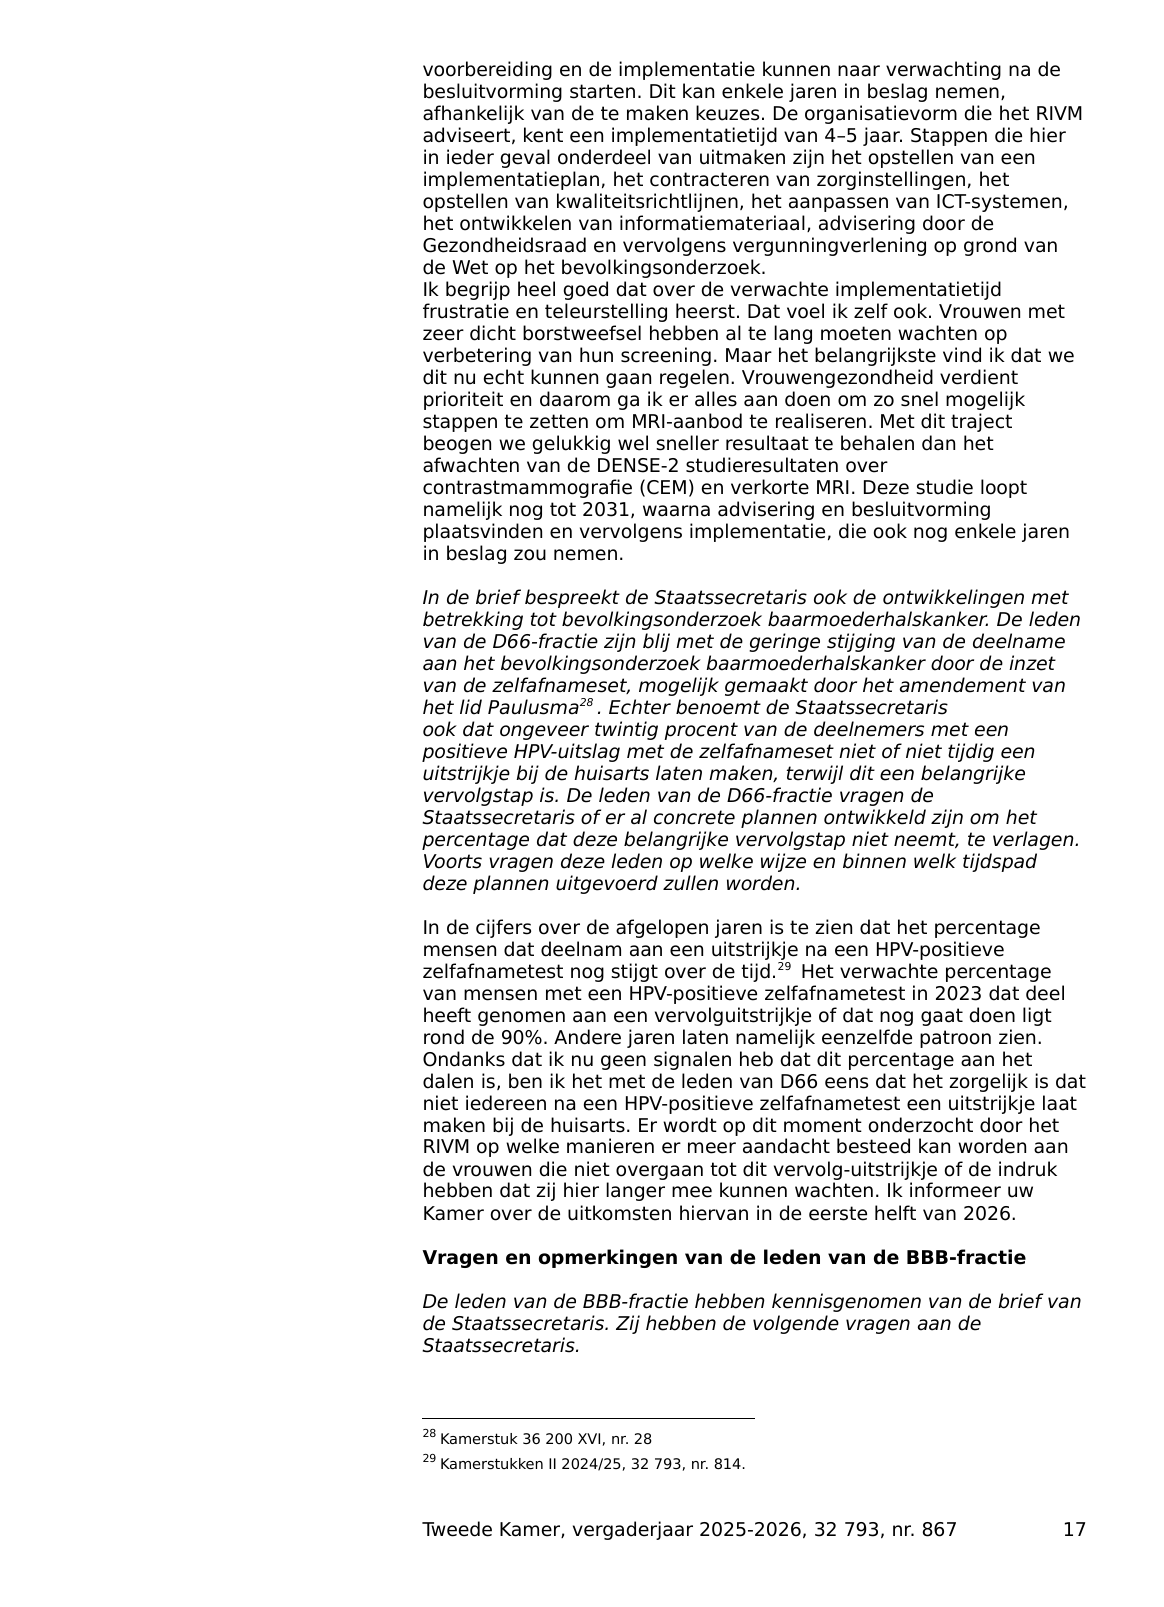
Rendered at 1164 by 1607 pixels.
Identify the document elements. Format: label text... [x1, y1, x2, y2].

text Kamerstukken II 2024/25, 32 793, nr. 814. [422, 1452, 1087, 1474]
text Kamerstuk 36 200 XVI, nr. 28 [422, 1427, 1087, 1449]
text In de cijfers over de afgelopen jaren is te zien dat het percentage mensen dat deelnam aan een uitstrijkje na een HPV-positieve zelfafnametest nog stijgt over de tijd. Het verwachte percentage van mensen met een HPV-positieve zelfafnametest in 2023 dat deel heeft genomen aan een vervolguitstrijkje of dat nog gaat doen ligt rond de 90%. Andere jaren laten namelijk eenzelfde patroon zien. Ondanks dat ik nu geen signalen heb dat dit percentage aan het dalen is, ben ik het met de leden van D66 eens dat het zorgelijk is dat niet iedereen na een HPV-positieve zelfafnametest een uitstrijkje laat maken bij de huisarts. Er wordt op dit moment onderzocht door het RIVM op welke manieren er meer aandacht besteed kan worden aan de vrouwen die niet overgaan tot dit vervolg-uitstrijkje of de indruk hebben dat zij hier langer mee kunnen wachten. Ik informeer uw Kamer over de uitkomsten hiervan in de eerste helft van 2026. [422, 917, 1087, 1224]
text Ik begrijp heel goed dat over de verwachte implementatietijd frustratie en teleurstelling heerst. Dat voel ik zelf ook. Vrouwen met zeer dicht borstweefsel hebben al te lang moeten wachten op verbetering van hun screening. Maar het belangrijkste vind ik dat we dit nu echt kunnen gaan regelen. Vrouwengezondheid verdient prioriteit en daarom ga ik er alles aan doen om zo snel mogelijk stappen te zetten om MRI-aanbod te realiseren. Met dit traject beogen we gelukkig wel sneller resultaat te behalen dan het afwachten van de DENSE-2 studieresultaten over contrastmammografie (CEM) en verkorte MRI. Deze studie loopt namelijk nog tot 2031, waarna advisering en besluitvorming plaatsvinden en vervolgens implementatie, die ook nog enkele jaren in beslag zou nemen. [422, 279, 1087, 564]
text De leden van de BBB-fractie hebben kennisgenomen van de brief van de Staatssecretaris. Zij hebben de volgende vragen aan de Staatssecretaris. [422, 1291, 1087, 1357]
text In de brief bespreekt de Staatssecretaris ook de ontwikkelingen met betrekking tot bevolkingsonderzoek baarmoederhalskanker. De leden van de D66-fractie zijn blij met de geringe stijging van de deelname aan het bevolkingsonderzoek baarmoederhalskanker door de inzet van de zelfafnameset, mogelijk gemaakt door het amendement van het lid Paulusma. Echter benoemt de Staatssecretaris [422, 587, 1087, 719]
subtitle Vragen en opmerkingen van de leden van de BBB-fractie [422, 1247, 1087, 1268]
text ook dat ongeveer twintig procent van de deelnemers met een positieve HPV-uitslag met de zelfafnameset niet of niet tijdig een uitstrijkje bij de huisarts laten maken, terwijl dit een belangrijke vervolgstap is. De leden van de D66-fractie vragen de Staatssecretaris of er al concrete plannen ontwikkeld zijn om het percentage dat deze belangrijke vervolgstap niet neemt, te verlagen. Voorts vragen deze leden op welke wijze en binnen welk tijdspad deze plannen uitgevoerd zullen worden. [422, 719, 1087, 894]
text voorbereiding en de implementatie kunnen naar verwachting na de besluitvorming starten. Dit kan enkele jaren in beslag nemen, afhankelijk van de te maken keuzes. De organisatievorm die het RIVM adviseert, kent een implementatietijd van 4–5 jaar. Stappen die hier in ieder geval onderdeel van uitmaken zijn het opstellen van een implementatieplan, het contracteren van zorginstellingen, het opstellen van kwaliteitsrichtlijnen, het aanpassen van ICT-systemen, het ontwikkelen van informatiemateriaal, advisering door de Gezondheidsraad en vervolgens vergunningverlening op grond van de Wet op het bevolkingsonderzoek. [422, 59, 1087, 279]
